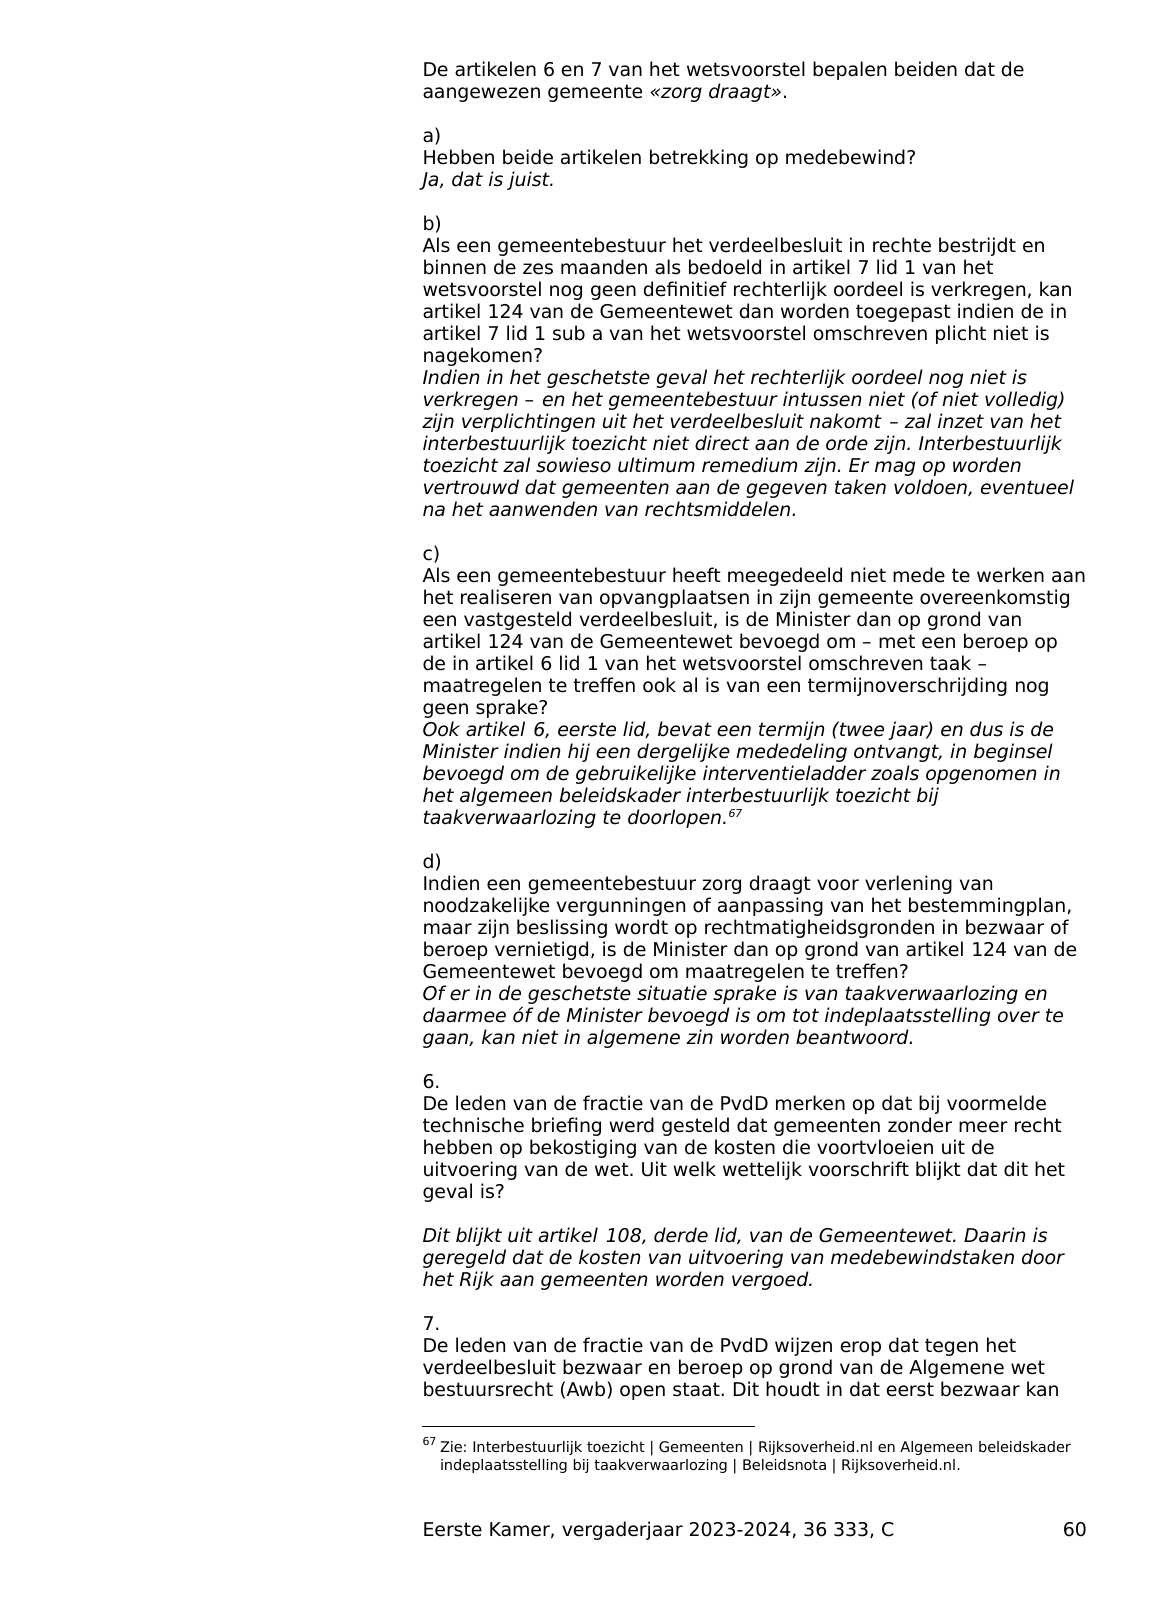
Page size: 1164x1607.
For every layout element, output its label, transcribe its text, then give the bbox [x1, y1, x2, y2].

text Ja, dat is juist. [422, 169, 1087, 191]
text Of er in de geschetste situatie sprake is van taakverwaarlozing en daarmee óf de Minister bevoegd is om tot indeplaatsstelling over te gaan, kan niet in algemene zin worden beantwoord. [422, 983, 1087, 1049]
text De leden van de fractie van de PvdD wijzen erop dat tegen het verdeelbesluit bezwaar en beroep op grond van de Algemene wet bestuursrecht (Awb) open staat. Dit houdt in dat eerst bezwaar kan [422, 1335, 1087, 1401]
text 7. [422, 1313, 1087, 1335]
text Indien in het geschetste geval het rechterlijk oordeel nog niet is verkregen – en het gemeentebestuur intussen niet (of niet volledig) zijn verplichtingen uit het verdeelbesluit nakomt – zal inzet van het interbestuurlijk toezicht niet direct aan de orde zijn. Interbestuurlijk toezicht zal sowieso ultimum remedium zijn. Er mag op worden vertrouwd dat gemeenten aan de gegeven taken voldoen, eventueel na het aanwenden van rechtsmiddelen. [422, 367, 1087, 521]
text Indien een gemeentebestuur zorg draagt voor verlening van noodzakelijke vergunningen of aanpassing van het bestemmingplan, maar zijn beslissing wordt op rechtmatigheidsgronden in bezwaar of beroep vernietigd, is de Minister dan op grond van artikel 124 van de Gemeentewet bevoegd om maatregelen te treffen? [422, 873, 1087, 983]
text c) [422, 543, 1087, 565]
text Ook artikel 6, eerste lid, bevat een termijn (twee jaar) en dus is de Minister indien hij een dergelijke mededeling ontvangt, in beginsel bevoegd om de gebruikelijke interventieladder zoals opgenomen in het algemeen beleidskader interbestuurlijk toezicht bij taakverwaarlozing te doorlopen. [422, 719, 1087, 829]
text Hebben beide artikelen betrekking op medebewind? [422, 147, 1087, 169]
text b) [422, 213, 1087, 235]
text Als een gemeentebestuur het verdeelbesluit in rechte bestrijdt en binnen de zes maanden als bedoeld in artikel 7 lid 1 van het wetsvoorstel nog geen definitief rechterlijk oordeel is verkregen, kan artikel 124 van de Gemeentewet dan worden toegepast indien de in artikel 7 lid 1 sub a van het wetsvoorstel omschreven plicht niet is nagekomen? [422, 235, 1087, 367]
text a) [422, 125, 1087, 147]
text Als een gemeentebestuur heeft meegedeeld niet mede te werken aan het realiseren van opvangplaatsen in zijn gemeente overeenkomstig een vastgesteld verdeelbesluit, is de Minister dan op grond van artikel 124 van de Gemeentewet bevoegd om – met een beroep op de in artikel 6 lid 1 van het wetsvoorstel omschreven taak – maatregelen te treffen ook al is van een termijnoverschrijding nog geen sprake? [422, 565, 1087, 719]
text d) [422, 851, 1087, 873]
text 6. [422, 1071, 1087, 1093]
text Zie: Interbestuurlijk toezicht | Gemeenten | Rijksoverheid.nl en Algemeen beleidskader indeplaatsstelling bij taakverwaarlozing | Beleidsnota | Rijksoverheid.nl. [422, 1435, 1087, 1474]
text De leden van de fractie van de PvdD merken op dat bij voormelde technische briefing werd gesteld dat gemeenten zonder meer recht hebben op bekostiging van de kosten die voortvloeien uit de uitvoering van de wet. Uit welk wettelijk voorschrift blijkt dat dit het geval is? [422, 1093, 1087, 1203]
text Dit blijkt uit artikel 108, derde lid, van de Gemeentewet. Daarin is geregeld dat de kosten van uitvoering van medebewindstaken door het Rijk aan gemeenten worden vergoed. [422, 1225, 1087, 1291]
text De artikelen 6 en 7 van het wetsvoorstel bepalen beiden dat de aangewezen gemeente «zorg draagt». [422, 59, 1087, 103]
